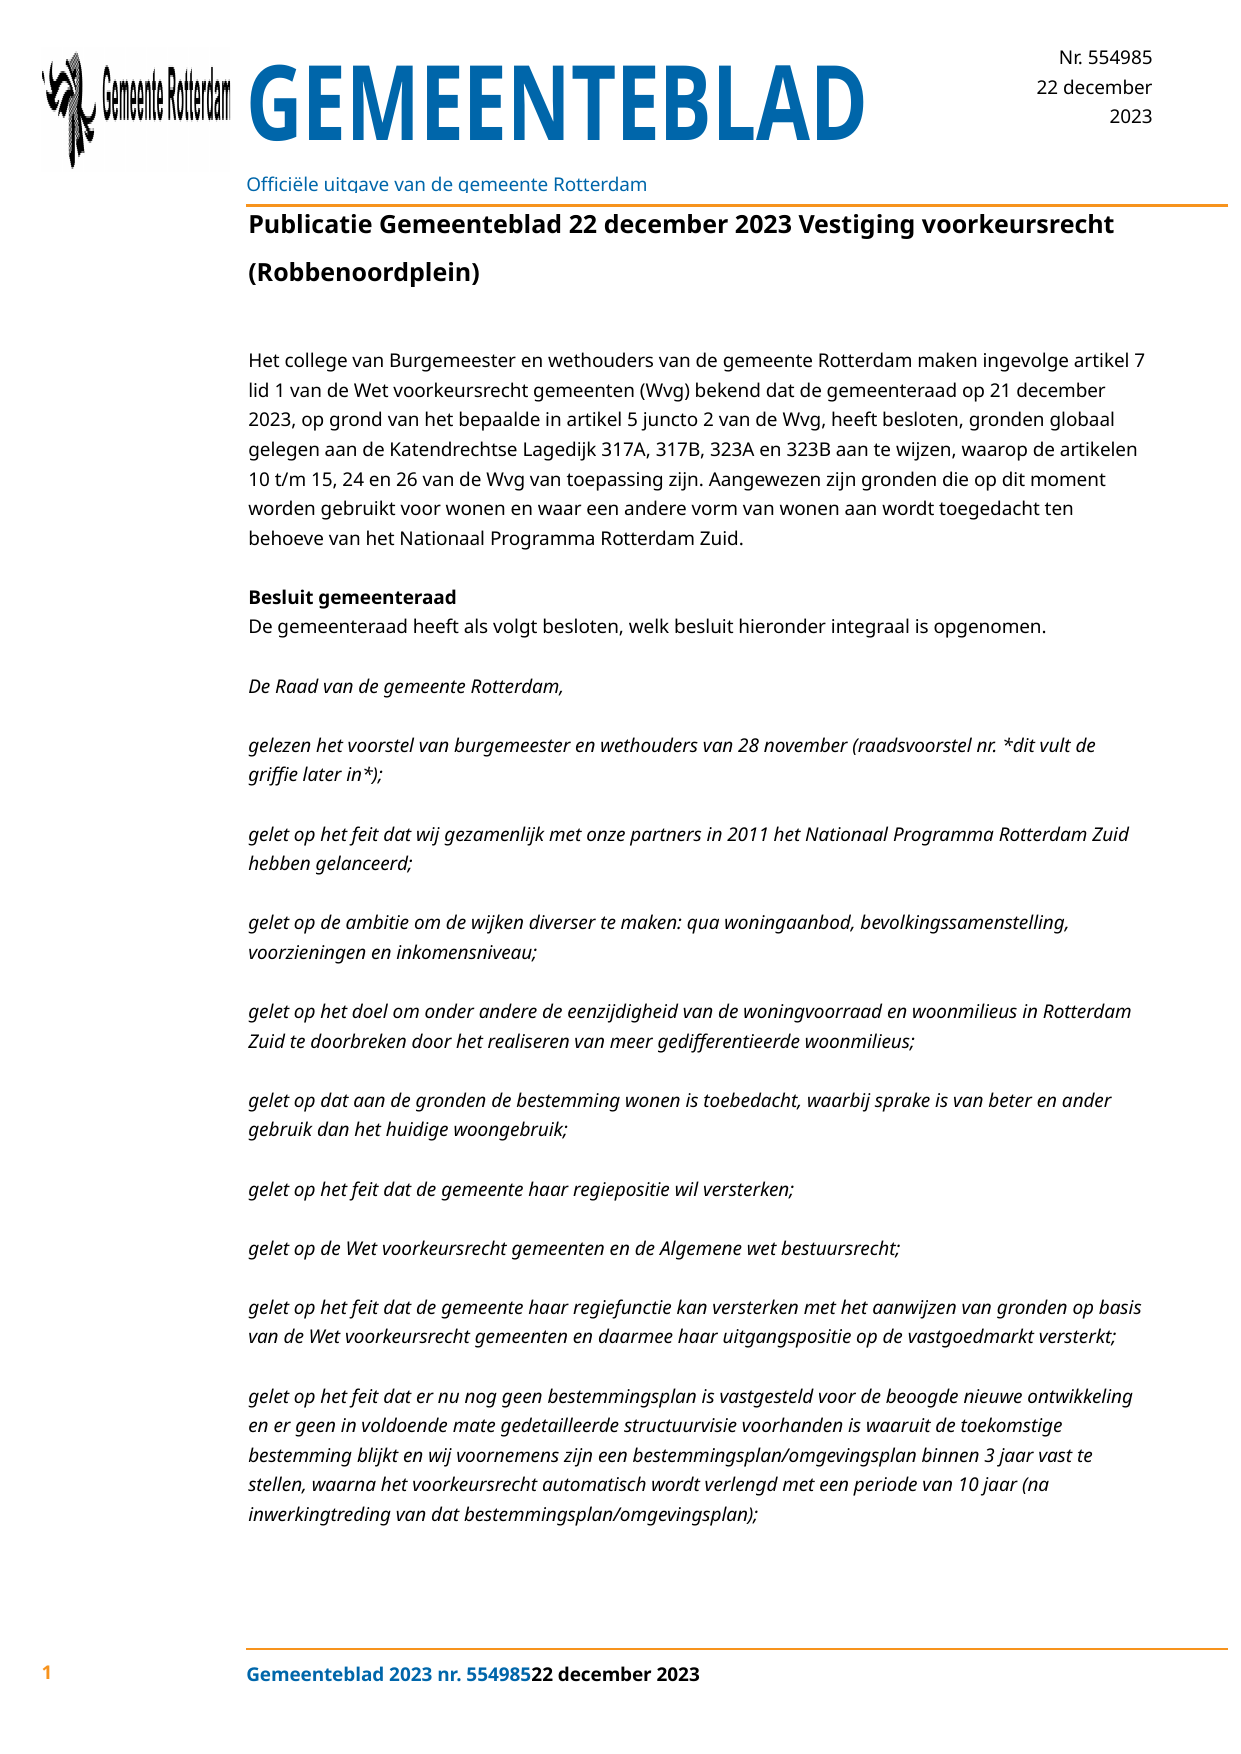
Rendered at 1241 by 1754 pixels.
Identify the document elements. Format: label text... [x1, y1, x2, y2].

text gelet op de ambitie om de wijken diverser te maken: qua woningaanbod, bevolkingssamenstelling, voorzieningen en inkomensniveau; [248, 909, 1152, 965]
text Besluit gemeenteraad [248, 584, 1152, 610]
text Het college van Burgemeester en wethouders van de gemeente Rotterdam maken ingevolge artikel 7 lid 1 van de Wet voorkeursrecht gemeenten (Wvg) bekend dat de gemeenteraad op 21 december 2023, op grond van het bepaalde in artikel 5 juncto 2 van de Wvg, heeft besloten, gronden globaal gelegen aan de Katendrechtse Lagedijk 317A, 317B, 323A en 323B aan te wijzen, waarop de artikelen 10 t/m 15, 24 en 26 van de Wvg van toepassing zijn. Aangewezen zijn gronden die op dit moment worden gebruikt voor wonen en waar een andere vorm van wonen aan wordt toegedacht ten behoeve van het Nationaal Programma Rotterdam Zuid. [248, 347, 1152, 551]
text gelet op het feit dat de gemeente haar regiepositie wil versterken; [248, 1176, 1152, 1202]
text gelet op de Wet voorkeursrecht gemeenten en de Algemene wet bestuursrecht; [248, 1235, 1152, 1261]
text gelet op het doel om onder andere de eenzijdigheid van de woningvoorraad en woonmilieus in Rotterdam Zuid te doorbreken door het realiseren van meer gedifferentieerde woonmilieus; [248, 998, 1152, 1054]
text gelet op het feit dat de gemeente haar regiefunctie kan versterken met het aanwijzen van gronden op basis van de Wet voorkeursrecht gemeenten en daarmee haar uitgangspositie op de vastgoedmarkt versterkt; [248, 1294, 1152, 1349]
text gelet op dat aan de gronden de bestemming wonen is toebedacht, waarbij sprake is van beter en ander gebruik dan het huidige woongebruik; [248, 1087, 1152, 1142]
text gelet op het feit dat er nu nog geen bestemmingsplan is vastgesteld voor de beoogde nieuwe ontwikkeling en er geen in voldoende mate gedetailleerde structuurvisie voorhanden is waaruit de toekomstige bestemming blijkt en wij voornemens zijn een bestemmingsplan/omgevingsplan binnen 3 jaar vast te stellen, waarna het voorkeursrecht automatisch wordt verlengd met een periode van 10 jaar (na inwerkingtreding van dat bestemmingsplan/omgevingsplan); [248, 1383, 1152, 1527]
text De gemeenteraad heeft als volgt besloten, welk besluit hieronder integraal is opgenomen. [248, 614, 1152, 639]
picture [41, 47, 231, 172]
text gelet op het feit dat wij gezamenlijk met onze partners in 2011 het Nationaal Programma Rotterdam Zuid hebben gelanceerd; [248, 821, 1152, 876]
text Publicatie Gemeenteblad 22 december 2023 Vestiging voorkeursrecht (Robbenoordplein) [248, 207, 1152, 288]
text gelezen het voorstel van burgemeester en wethouders van 28 november (raadsvoorstel nr. *dit vult de griffie later in*); [248, 732, 1152, 787]
text De Raad van de gemeente Rotterdam, [248, 673, 1152, 699]
